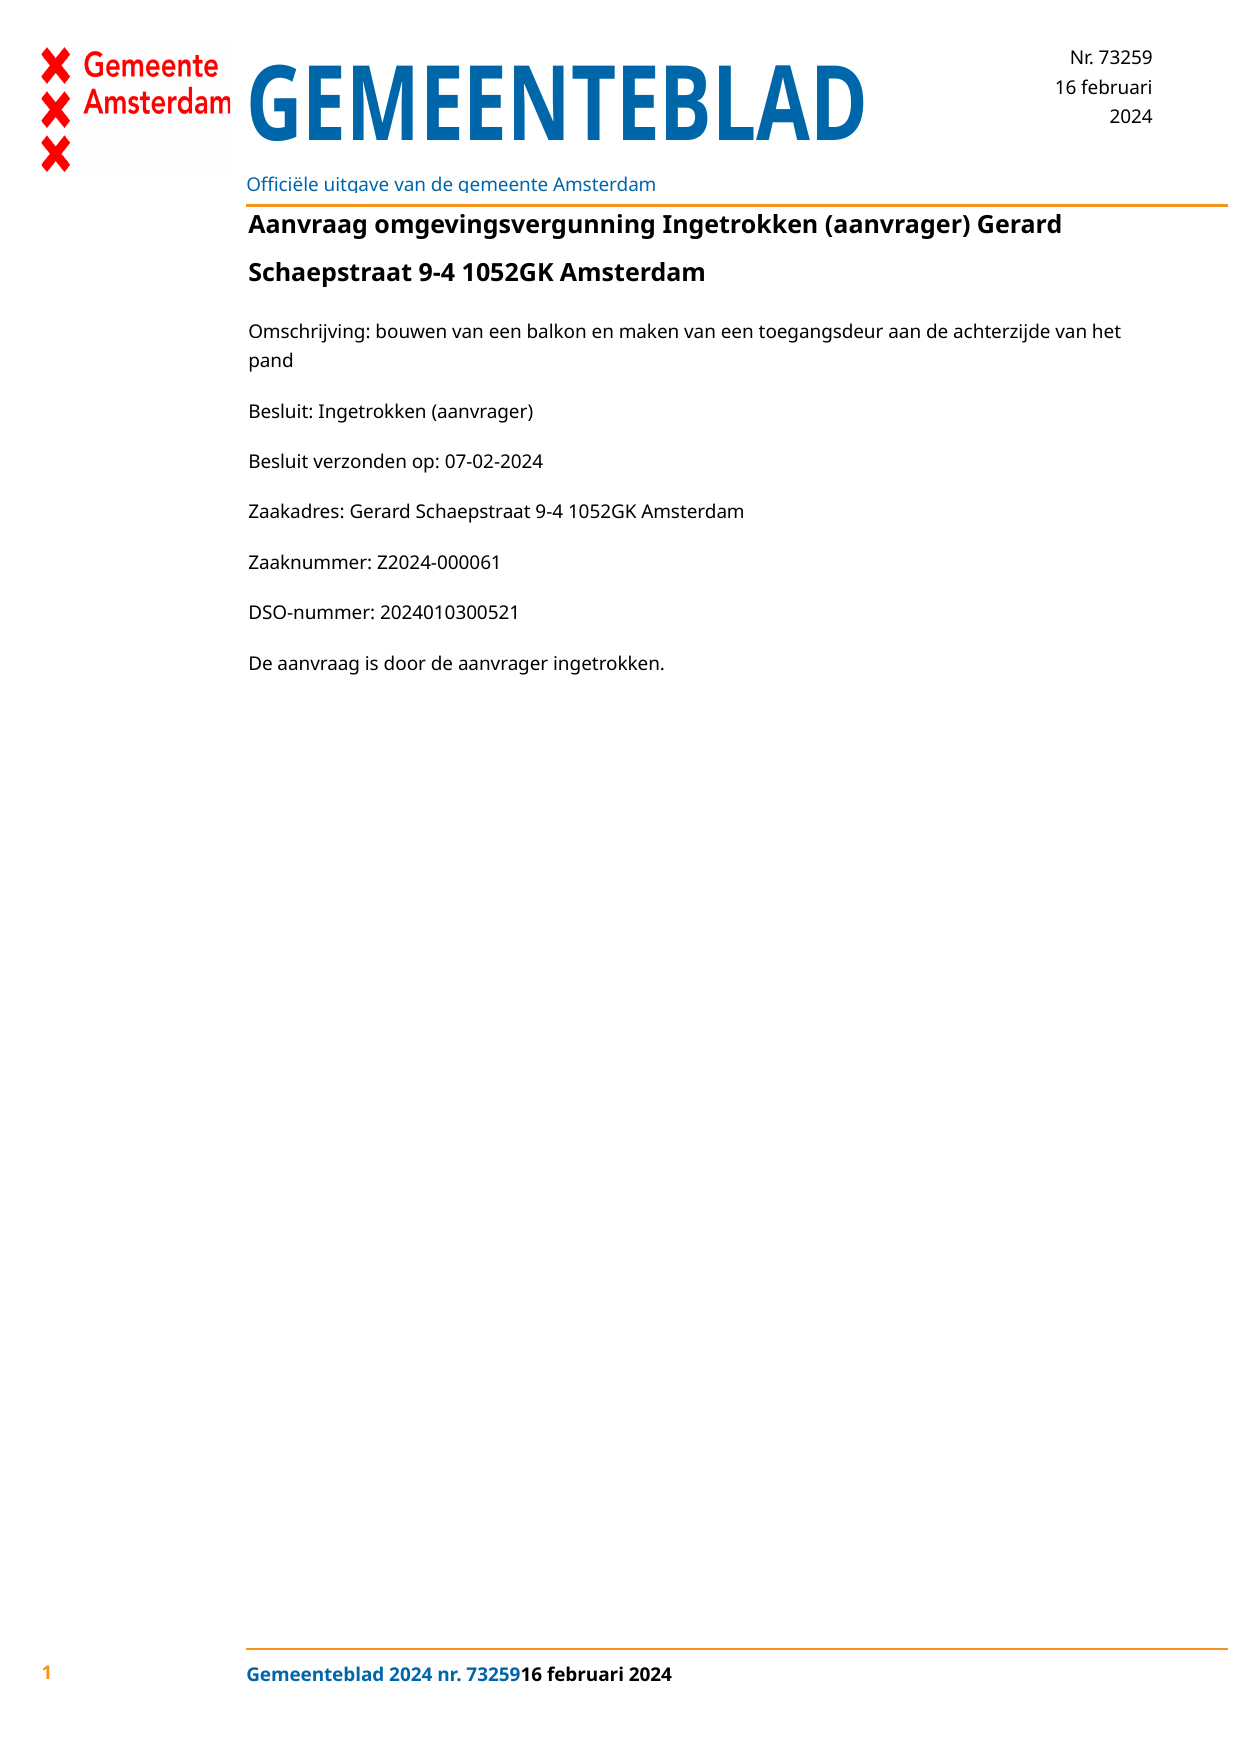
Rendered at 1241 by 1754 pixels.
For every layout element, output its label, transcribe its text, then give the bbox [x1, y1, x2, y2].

text Omschrijving: bouwen van een balkon en maken van een toegangsdeur aan de achterzijde van het pand [248, 318, 1152, 373]
picture [41, 47, 231, 172]
text De aanvraag is door de aanvrager ingetrokken. [248, 650, 1152, 676]
text Besluit verzonden op: 07-02-2024 [248, 448, 1152, 474]
text Besluit: Ingetrokken (aanvrager) [248, 398, 1152, 424]
text DSO-nummer: 2024010300521 [248, 599, 1152, 625]
text Aanvraag omgevingsvergunning Ingetrokken (aanvrager) Gerard Schaepstraat 9-4 1052GK Amsterdam [248, 207, 1152, 288]
text Zaakadres: Gerard Schaepstraat 9-4 1052GK Amsterdam [248, 499, 1152, 524]
text Zaaknummer: Z2024-000061 [248, 549, 1152, 575]
